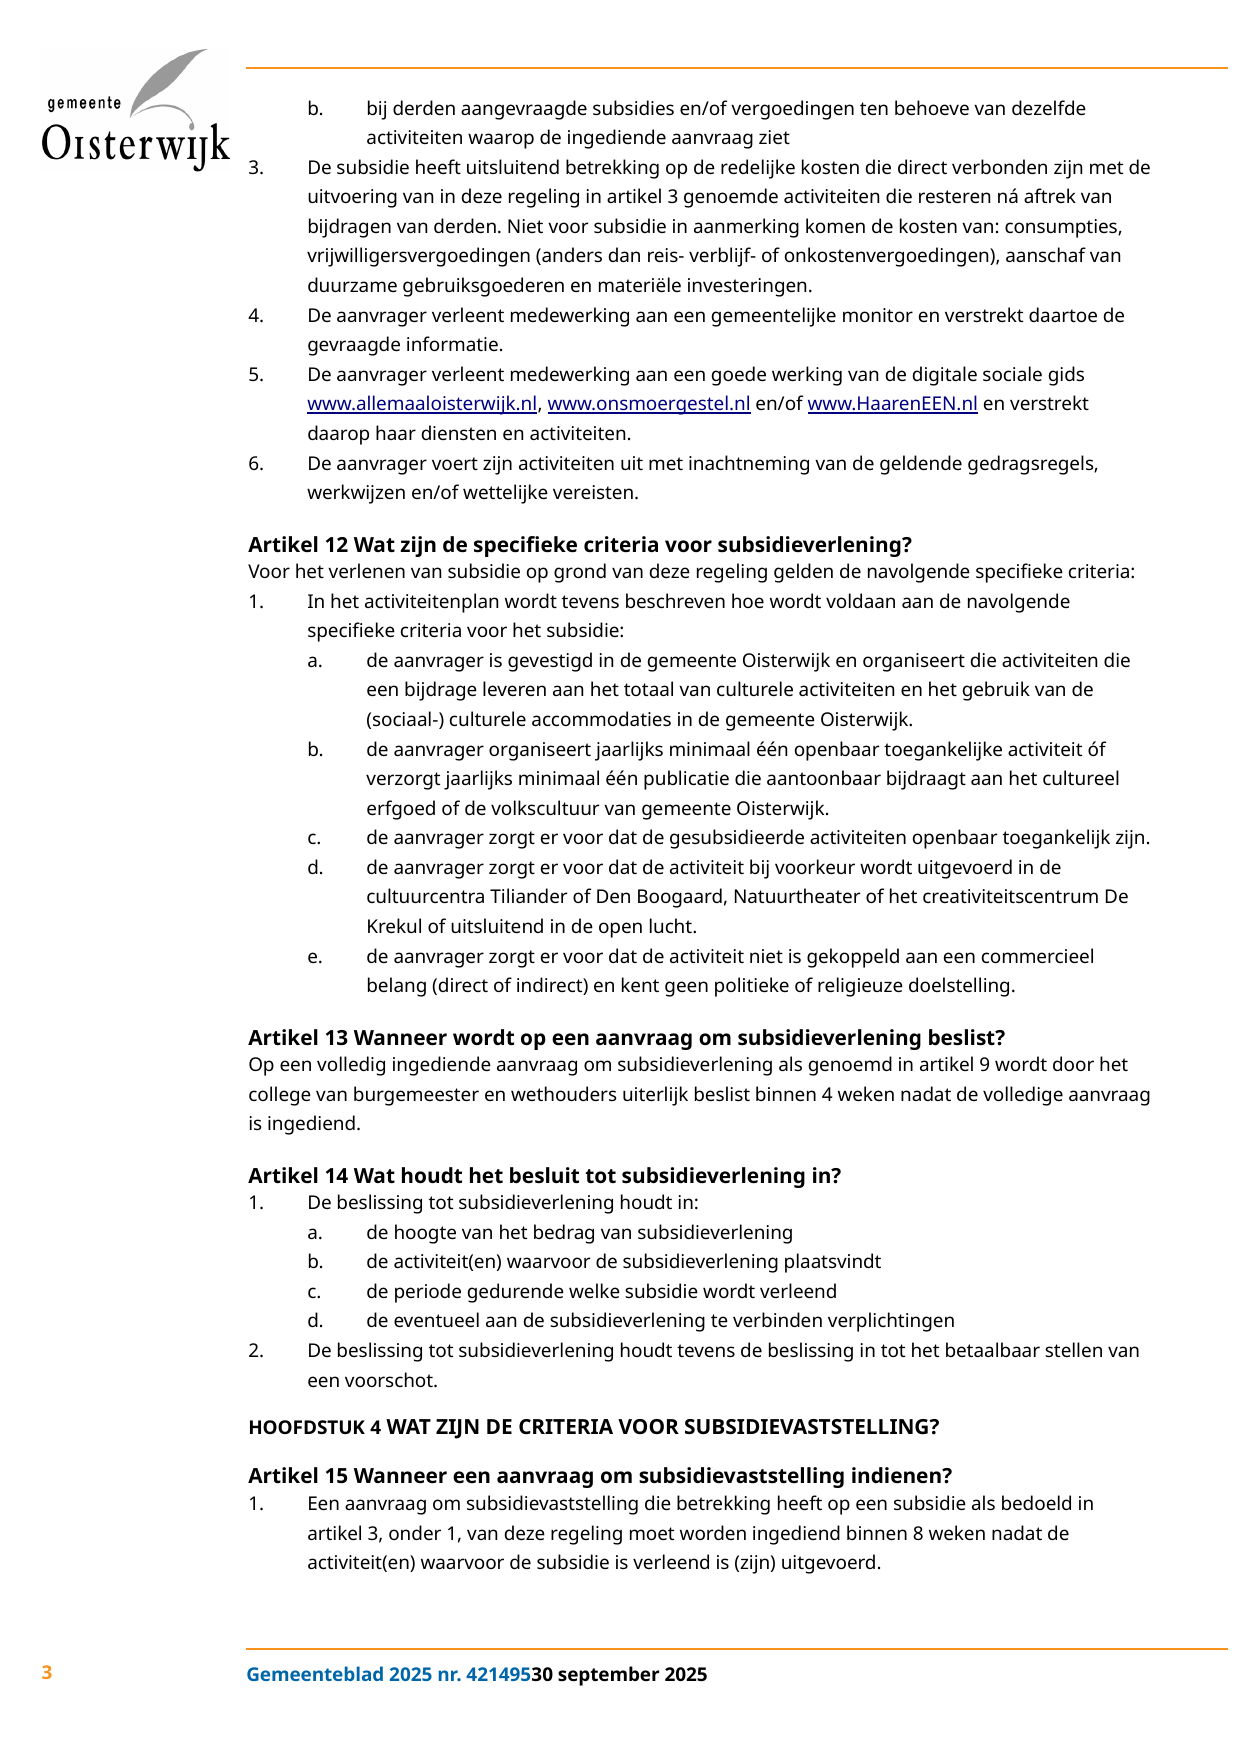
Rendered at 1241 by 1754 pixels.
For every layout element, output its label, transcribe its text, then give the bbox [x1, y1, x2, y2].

list In het activiteitenplan wordt tevens beschreven hoe wordt voldaan aan de navolgende specifieke criteria voor het subsidie: [248, 588, 1152, 643]
list De subsidie heeft uitsluitend betrekking op de redelijke kosten die direct verbonden zijn met de uitvoering van in deze regeling in artikel 3 genoemde activiteiten die resteren ná aftrek van bijdragen van derden. Niet voor subsidie in aanmerking komen de kosten van: consumpties, vrijwilligersvergoedingen (anders dan reis- verblijf- of onkostenvergoedingen), aanschaf van duurzame gebruiksgoederen en materiële investeringen. [248, 154, 1152, 298]
list de aanvrager zorgt er voor dat de gesubsidieerde activiteiten openbaar toegankelijk zijn. [307, 824, 1152, 850]
text Op een volledig ingediende aanvraag om subsidieverlening als genoemd in artikel 9 wordt door het college van burgemeester en wethouders uiterlijk beslist binnen 4 weken nadat de volledige aanvraag is ingediend. [248, 1051, 1152, 1136]
text Voor het verlenen van subsidie op grond van deze regeling gelden de navolgende specifieke criteria: [248, 558, 1152, 584]
list Een aanvraag om subsidievaststelling die betrekking heeft op een subsidie als bedoeld in artikel 3, onder 1, van deze regeling moet worden ingediend binnen 8 weken nadat de activiteit(en) waarvoor de subsidie is verleend is (zijn) uitgevoerd. [248, 1490, 1152, 1575]
list de aanvrager is gevestigd in de gemeente Oisterwijk en organiseert die activiteiten die een bijdrage leveren aan het totaal van culturele activiteiten en het gebruik van de (sociaal-) culturele accommodaties in de gemeente Oisterwijk. [307, 647, 1152, 732]
list de aanvrager organiseert jaarlijks minimaal één openbaar toegankelijke activiteit óf verzorgt jaarlijks minimaal één publicatie die aantoonbaar bijdraagt aan het cultureel erfgoed of de volkscultuur van gemeente Oisterwijk. [307, 736, 1152, 821]
text Artikel 15 Wanneer een aanvraag om subsidievaststelling indienen? [248, 1462, 1152, 1490]
list De aanvrager voert zijn activiteiten uit met inachtneming van de geldende gedragsregels, werkwijzen en/of wettelijke vereisten. [248, 450, 1152, 505]
text Artikel 14 Wat houdt het besluit tot subsidieverlening in? [248, 1161, 1152, 1189]
list de aanvrager zorgt er voor dat de activiteit bij voorkeur wordt uitgevoerd in de cultuurcentra Tiliander of Den Boogaard, Natuurtheater of het creativiteitscentrum De Krekul of uitsluitend in de open lucht. [307, 854, 1152, 939]
list bij derden aangevraagde subsidies en/of vergoedingen ten behoeve van dezelfde activiteiten waarop de ingediende aanvraag ziet [307, 95, 1152, 150]
list de hoogte van het bedrag van subsidieverlening [307, 1219, 1152, 1244]
list de aanvrager zorgt er voor dat de activiteit niet is gekoppeld aan een commercieel belang (direct of indirect) en kent geen politieke of religieuze doelstelling. [307, 943, 1152, 998]
list De aanvrager verleent medewerking aan een goede werking van de digitale sociale gids www.allemaaloisterwijk.nl, www.onsmoergestel.nl en/of www.HaarenEEN.nl en verstrekt daarop haar diensten en activiteiten. [248, 361, 1152, 446]
text Artikel 12 Wat zijn de specifieke criteria voor subsidieverlening? [248, 530, 1152, 558]
picture [41, 47, 231, 172]
list de periode gedurende welke subsidie wordt verleend [307, 1278, 1152, 1304]
list de eventueel aan de subsidieverlening te verbinden verplichtingen [307, 1308, 1152, 1333]
list De beslissing tot subsidieverlening houdt in: [248, 1189, 1152, 1215]
list de activiteit(en) waarvoor de subsidieverlening plaatsvindt [307, 1248, 1152, 1274]
text HOOFDSTUK 4 WAT ZIJN DE CRITERIA VOOR SUBSIDIEVASTSTELLING? [248, 1412, 1152, 1441]
list De aanvrager verleent medewerking aan een gemeentelijke monitor en verstrekt daartoe de gevraagde informatie. [248, 302, 1152, 357]
list De beslissing tot subsidieverlening houdt tevens de beslissing in tot het betaalbaar stellen van een voorschot. [248, 1337, 1152, 1392]
text Artikel 13 Wanneer wordt op een aanvraag om subsidieverlening beslist? [248, 1023, 1152, 1051]
